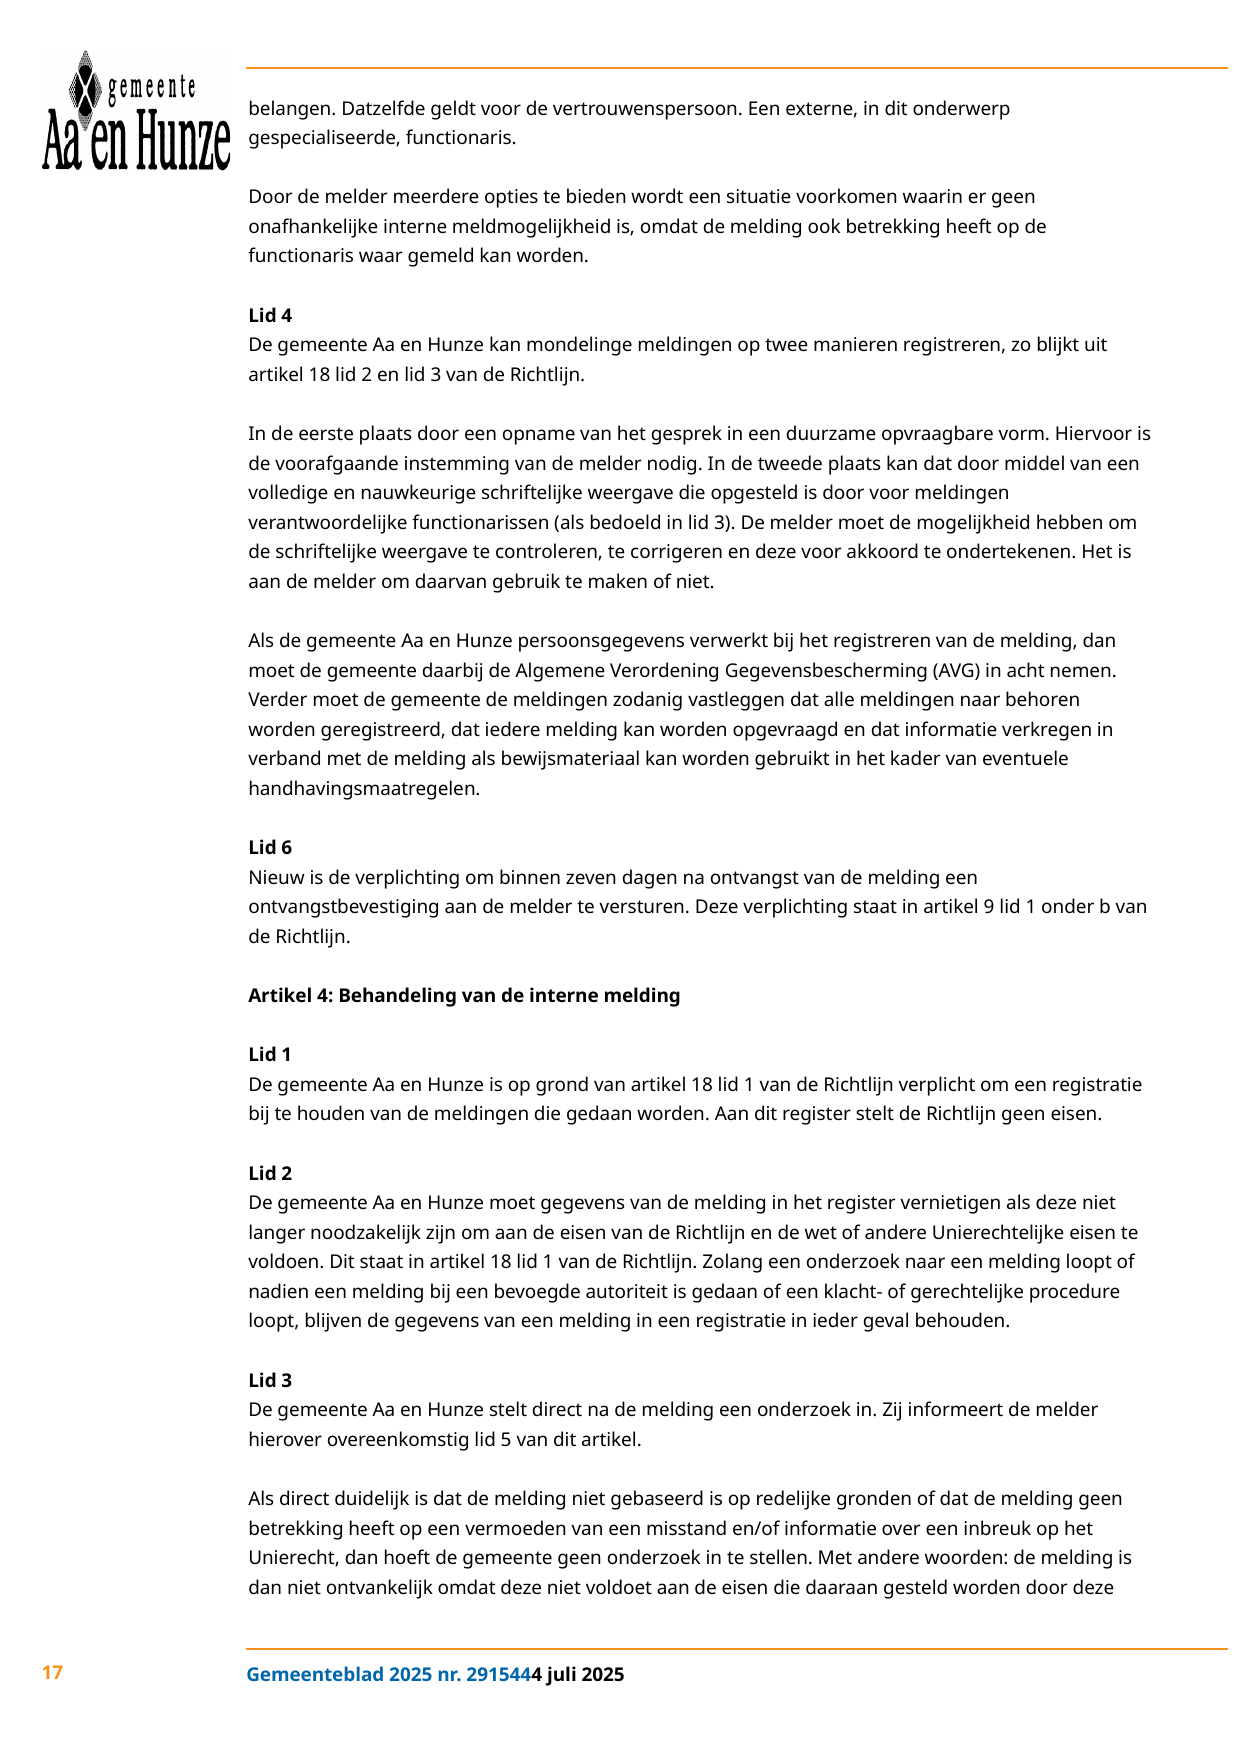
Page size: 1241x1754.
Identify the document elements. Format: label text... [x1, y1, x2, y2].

text De gemeente Aa en Hunze stelt direct na de melding een onderzoek in. Zij informeert de melder hierover overeenkomstig lid 5 van dit artikel. [248, 1396, 1152, 1452]
text Lid 3 [248, 1367, 1152, 1393]
text Door de melder meerdere opties te bieden wordt een situatie voorkomen waarin er geen onafhankelijke interne meldmogelijkheid is, omdat de melding ook betrekking heeft op de functionaris waar gemeld kan worden. [248, 183, 1152, 268]
text Als de gemeente Aa en Hunze persoonsgegevens verwerkt bij het registreren van de melding, dan moet de gemeente daarbij de Algemene Verordening Gegevensbescherming (AVG) in acht nemen. Verder moet de gemeente de meldingen zodanig vastleggen dat alle meldingen naar behoren worden geregistreerd, dat iedere melding kan worden opgevraagd en dat informatie verkregen in verband met de melding als bewijsmateriaal kan worden gebruikt in het kader van eventuele handhavingsmaatregelen. [248, 627, 1152, 801]
text belangen. Datzelfde geldt voor de vertrouwenspersoon. Een externe, in dit onderwerp gespecialiseerde, functionaris. [248, 95, 1152, 150]
text Lid 4 [248, 302, 1152, 328]
text De gemeente Aa en Hunze moet gegevens van de melding in het register vernietigen als deze niet langer noodzakelijk zijn om aan de eisen van de Richtlijn en de wet of andere Unierechtelijke eisen te voldoen. Dit staat in artikel 18 lid 1 van de Richtlijn. Zolang een onderzoek naar een melding loopt of nadien een melding bij een bevoegde autoriteit is gedaan of een klacht- of gerechtelijke procedure loopt, blijven de gegevens van een melding in een registratie in ieder geval behouden. [248, 1189, 1152, 1333]
text Als direct duidelijk is dat de melding niet gebaseerd is op redelijke gronden of dat de melding geen betrekking heeft op een vermoeden van een misstand en/of informatie over een inbreuk op het Unierecht, dan hoeft de gemeente geen onderzoek in te stellen. Met andere woorden: de melding is dan niet ontvankelijk omdat deze niet voldoet aan de eisen die daaraan gesteld worden door deze [248, 1485, 1152, 1600]
text De gemeente Aa en Hunze kan mondelinge meldingen op twee manieren registreren, zo blijkt uit artikel 18 lid 2 en lid 3 van de Richtlijn. [248, 331, 1152, 387]
text De gemeente Aa en Hunze is op grond van artikel 18 lid 1 van de Richtlijn verplicht om een registratie bij te houden van de meldingen die gedaan worden. Aan dit register stelt de Richtlijn geen eisen. [248, 1071, 1152, 1126]
text In de eerste plaats door een opname van het gesprek in een duurzame opvraagbare vorm. Hiervoor is de voorafgaande instemming van de melder nodig. In de tweede plaats kan dat door middel van een volledige en nauwkeurige schriftelijke weergave die opgesteld is door voor meldingen verantwoordelijke functionarissen (als bedoeld in lid 3). De melder moet de mogelijkheid hebben om de schriftelijke weergave te controleren, te corrigeren en deze voor akkoord te ondertekenen. Het is aan de melder om daarvan gebruik te maken of niet. [248, 420, 1152, 594]
text Nieuw is de verplichting om binnen zeven dagen na ontvangst van de melding een ontvangstbevestiging aan de melder te versturen. Deze verplichting staat in artikel 9 lid 1 onder b van de Richtlijn. [248, 864, 1152, 949]
text Artikel 4: Behandeling van de interne melding [248, 982, 1152, 1008]
picture [41, 47, 231, 172]
text Lid 6 [248, 834, 1152, 860]
text Lid 1 [248, 1041, 1152, 1067]
text Lid 2 [248, 1160, 1152, 1186]
